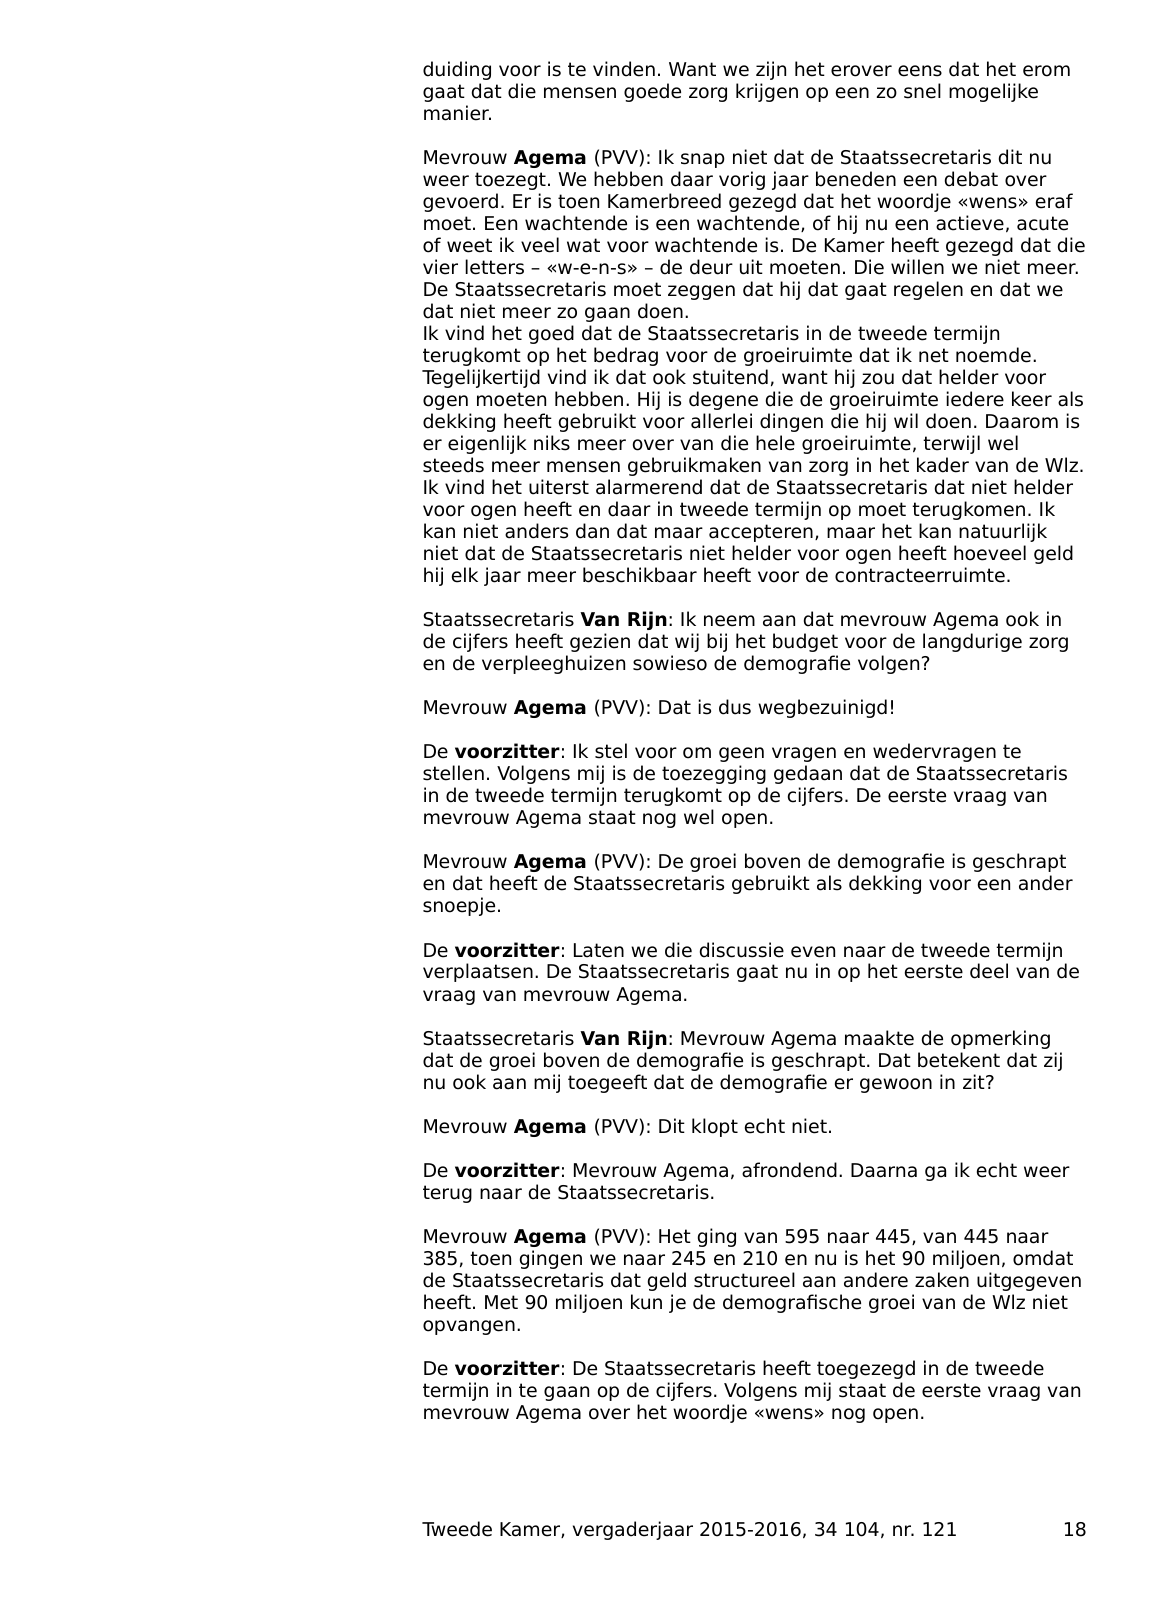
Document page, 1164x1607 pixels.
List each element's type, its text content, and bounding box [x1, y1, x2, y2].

text De voorzitter: Ik stel voor om geen vragen en wedervragen te stellen. Volgens mij is de toezegging gedaan dat de Staatssecretaris in de tweede termijn terugkomt op de cijfers. De eerste vraag van mevrouw Agema staat nog wel open. [422, 741, 1087, 829]
text Mevrouw Agema (PVV): De groei boven de demografie is geschrapt en dat heeft de Staatssecretaris gebruikt als dekking voor een ander snoepje. [422, 851, 1087, 917]
text Mevrouw Agema (PVV): Ik snap niet dat de Staatssecretaris dit nu weer toezegt. We hebben daar vorig jaar beneden een debat over gevoerd. Er is toen Kamerbreed gezegd dat het woordje «wens» eraf moet. Een wachtende is een wachtende, of hij nu een actieve, acute of weet ik veel wat voor wachtende is. De Kamer heeft gezegd dat die vier letters – «w-e-n-s» – de deur uit moeten. Die willen we niet meer. De Staatssecretaris moet zeggen dat hij dat gaat regelen en dat we dat niet meer zo gaan doen. [422, 147, 1087, 323]
text Ik vind het goed dat de Staatssecretaris in de tweede termijn terugkomt op het bedrag voor de groeiruimte dat ik net noemde. Tegelijkertijd vind ik dat ook stuitend, want hij zou dat helder voor ogen moeten hebben. Hij is degene die de groeiruimte iedere keer als dekking heeft gebruikt voor allerlei dingen die hij wil doen. Daarom is er eigenlijk niks meer over van die hele groeiruimte, terwijl wel steeds meer mensen gebruikmaken van zorg in het kader van de Wlz. Ik vind het uiterst alarmerend dat de Staatssecretaris dat niet helder voor ogen heeft en daar in tweede termijn op moet terugkomen. Ik kan niet anders dan dat maar accepteren, maar het kan natuurlijk niet dat de Staatssecretaris niet helder voor ogen heeft hoeveel geld hij elk jaar meer beschikbaar heeft voor de contracteerruimte. [422, 323, 1087, 587]
text De voorzitter: Laten we die discussie even naar de tweede termijn verplaatsen. De Staatssecretaris gaat nu in op het eerste deel van de vraag van mevrouw Agema. [422, 939, 1087, 1005]
text Staatssecretaris Van Rijn: Mevrouw Agema maakte de opmerking dat de groei boven de demografie is geschrapt. Dat betekent dat zij nu ook aan mij toegeeft dat de demografie er gewoon in zit? [422, 1028, 1087, 1093]
text De voorzitter: De Staatssecretaris heeft toegezegd in de tweede termijn in te gaan op de cijfers. Volgens mij staat de eerste vraag van mevrouw Agema over het woordje «wens» nog open. [422, 1358, 1087, 1424]
text Mevrouw Agema (PVV): Dit klopt echt niet. [422, 1116, 1087, 1138]
text duiding voor is te vinden. Want we zijn het erover eens dat het erom gaat dat die mensen goede zorg krijgen op een zo snel mogelijke manier. [422, 59, 1087, 125]
text De voorzitter: Mevrouw Agema, afrondend. Daarna ga ik echt weer terug naar de Staatssecretaris. [422, 1160, 1087, 1204]
text Mevrouw Agema (PVV): Dat is dus wegbezuinigd! [422, 697, 1087, 719]
text Staatssecretaris Van Rijn: Ik neem aan dat mevrouw Agema ook in de cijfers heeft gezien dat wij bij het budget voor de langdurige zorg en de verpleeghuizen sowieso de demografie volgen? [422, 609, 1087, 675]
text Mevrouw Agema (PVV): Het ging van 595 naar 445, van 445 naar 385, toen gingen we naar 245 en 210 en nu is het 90 miljoen, omdat de Staatssecretaris dat geld structureel aan andere zaken uitgegeven heeft. Met 90 miljoen kun je de demografische groei van de Wlz niet opvangen. [422, 1226, 1087, 1336]
